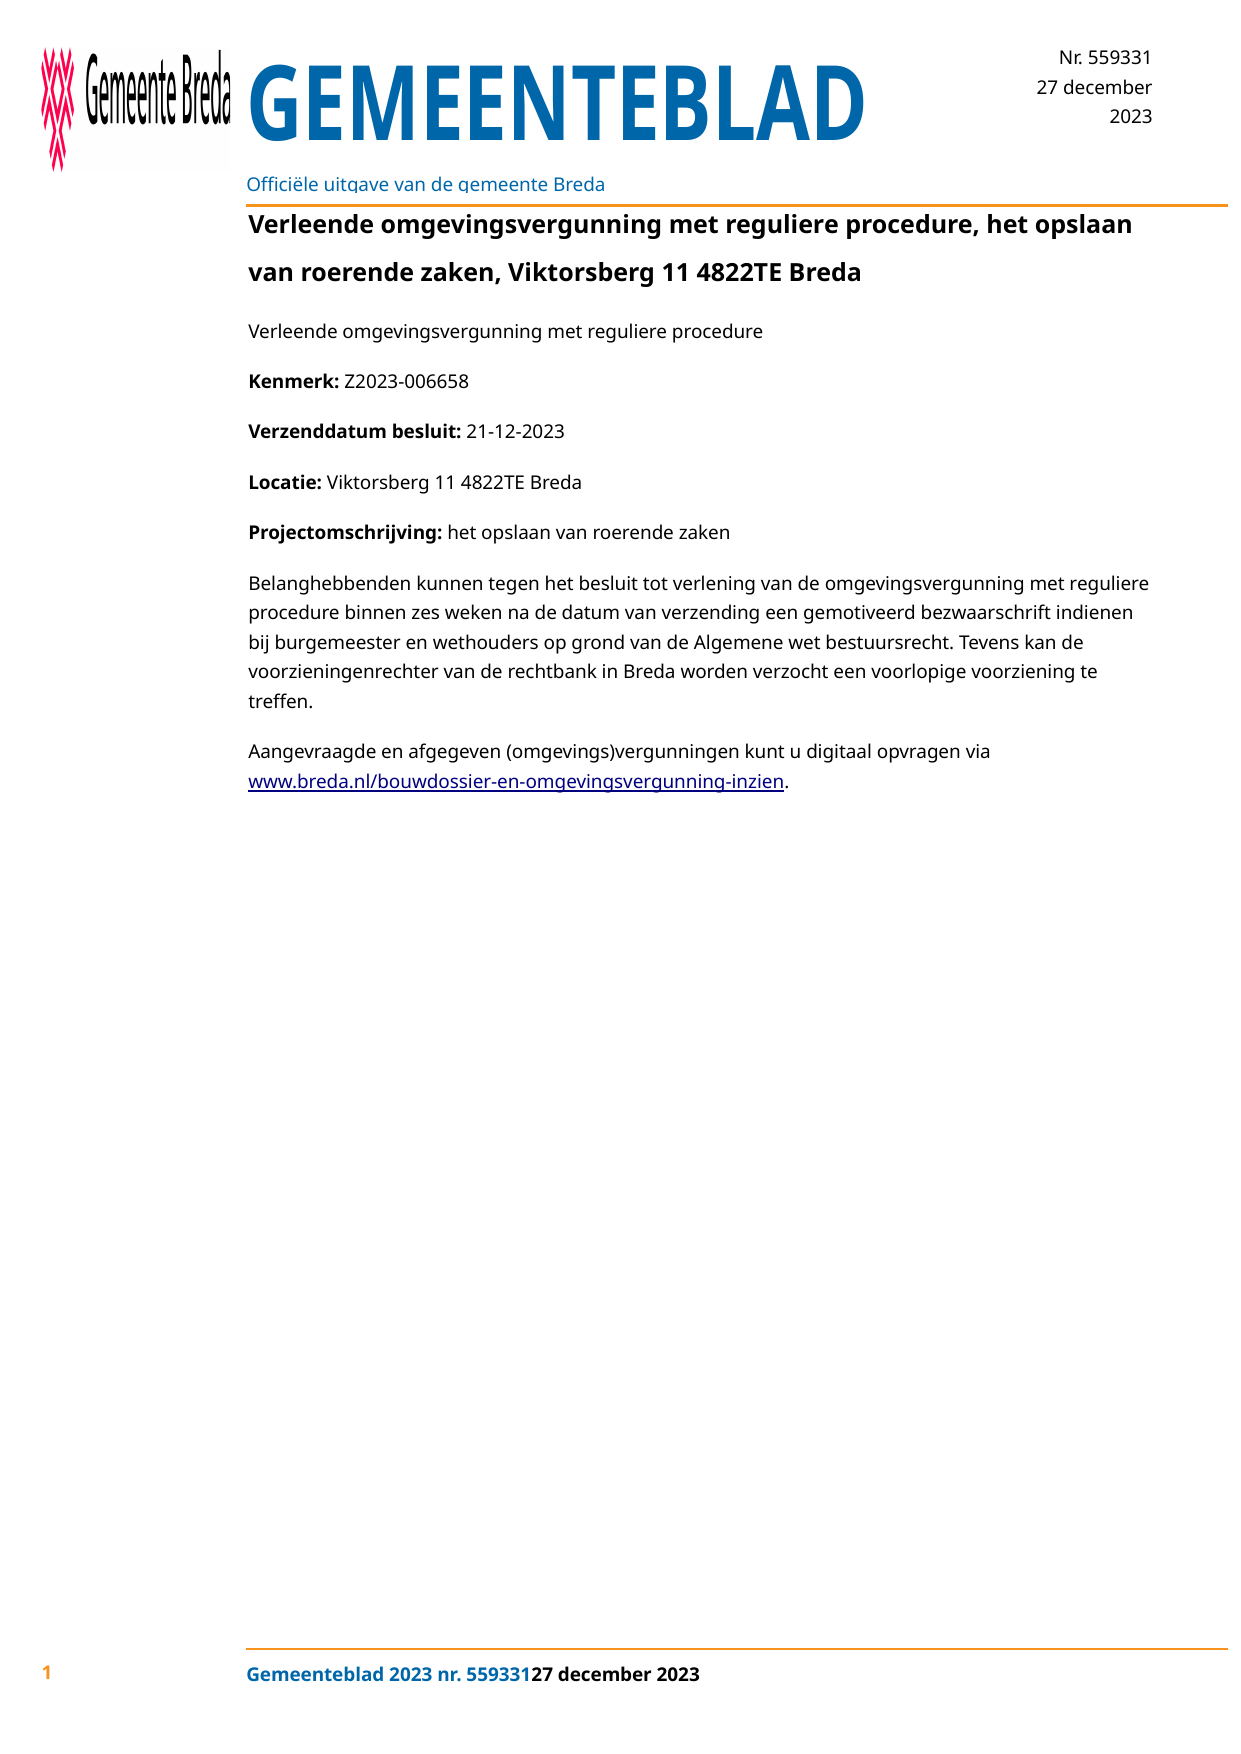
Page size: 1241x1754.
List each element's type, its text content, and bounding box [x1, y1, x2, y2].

picture [41, 47, 231, 172]
text Belanghebbenden kunnen tegen het besluit tot verlening van de omgevingsvergunning met reguliere procedure binnen zes weken na de datum van verzending een gemotiveerd bezwaarschrift indienen bij burgemeester en wethouders op grond van de Algemene wet bestuursrecht. Tevens kan de voorzieningenrechter van de rechtbank in Breda worden verzocht een voorlopige voorziening te treffen. [248, 570, 1152, 714]
text Kenmerk: Z2023-006658 [248, 368, 1152, 394]
text Aangevraagde en afgegeven (omgevings)vergunningen kunt u digitaal opvragen via www.breda.nl/bouwdossier-en-omgevingsvergunning-inzien. [248, 739, 1152, 794]
text Verleende omgevingsvergunning met reguliere procedure [248, 318, 1152, 344]
text Verleende omgevingsvergunning met reguliere procedure, het opslaan van roerende zaken, Viktorsberg 11 4822TE Breda [248, 207, 1152, 288]
text Locatie: Viktorsberg 11 4822TE Breda [248, 469, 1152, 495]
text Projectomschrijving: het opslaan van roerende zaken [248, 519, 1152, 545]
text Verzenddatum besluit: 21-12-2023 [248, 419, 1152, 444]
